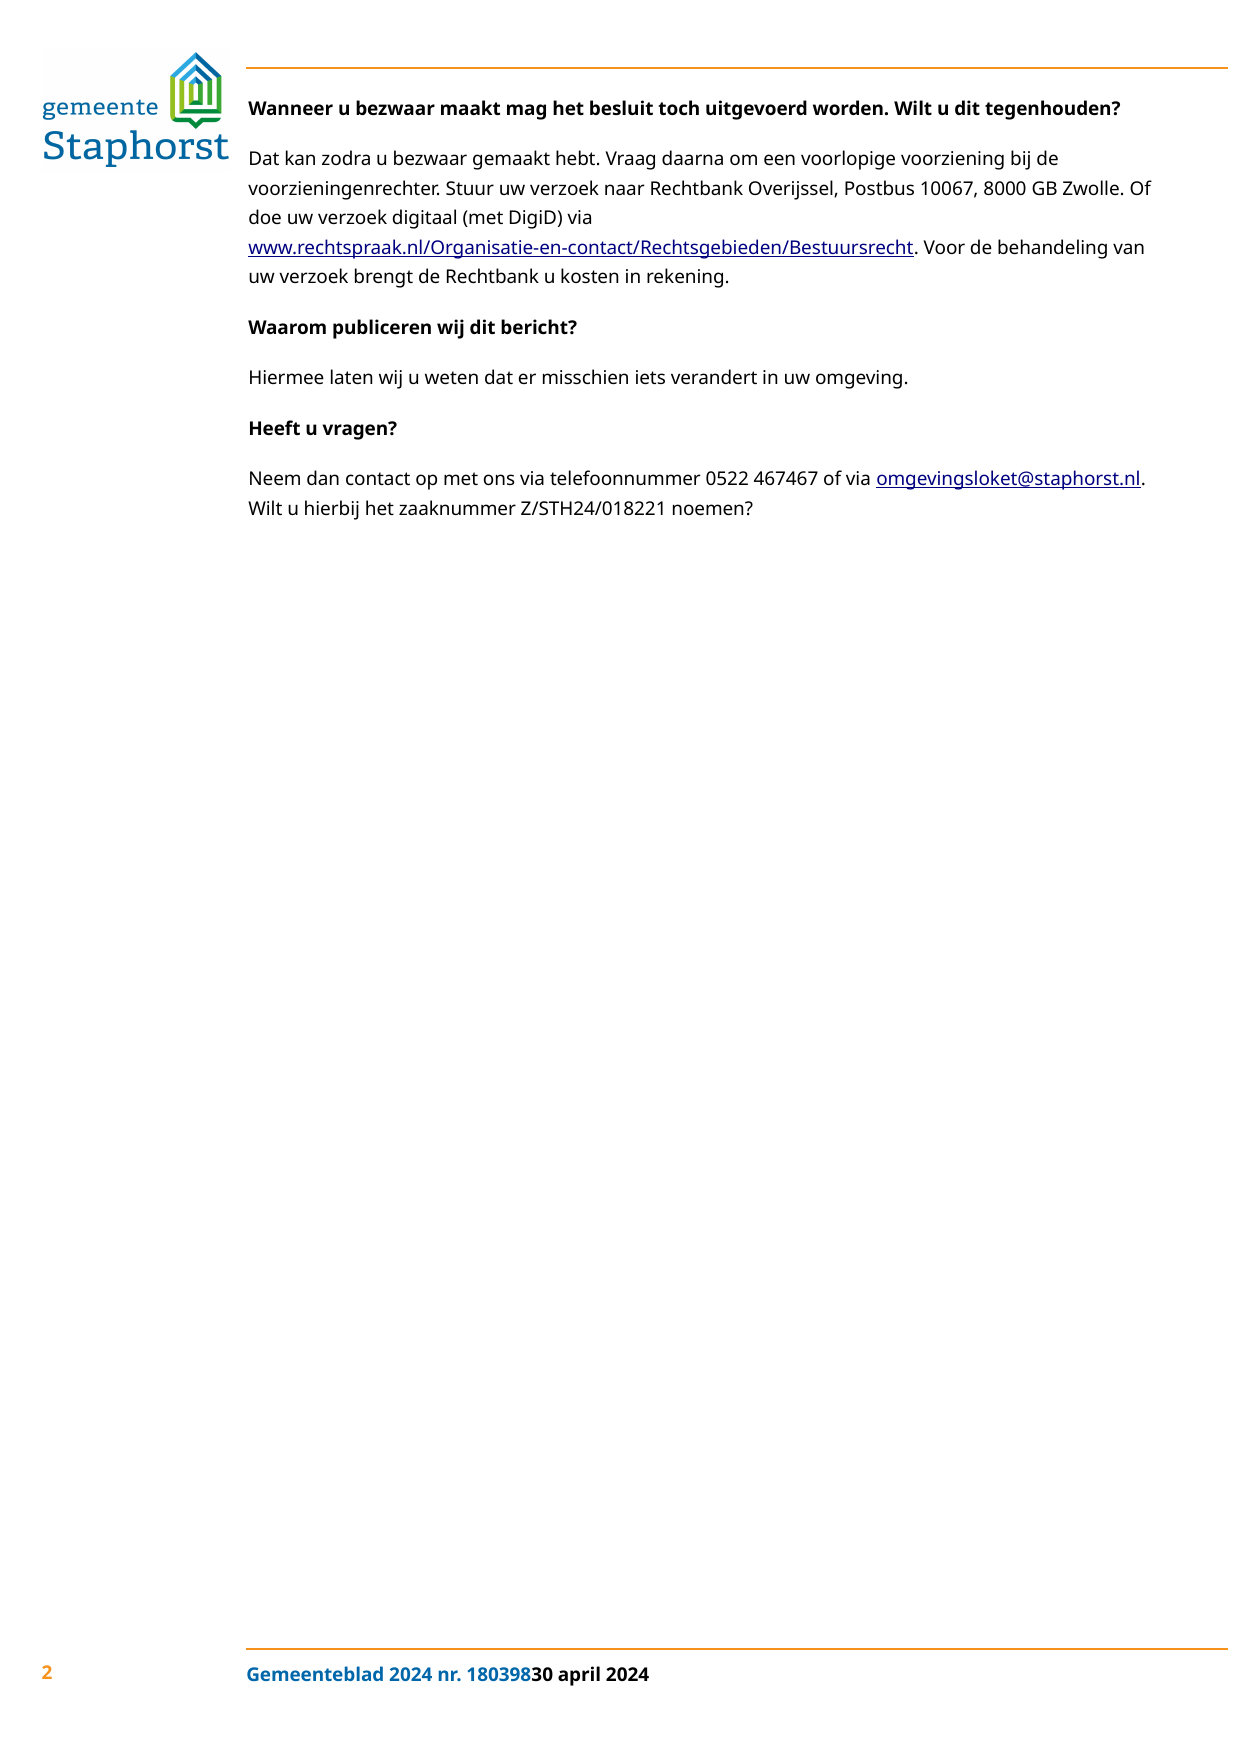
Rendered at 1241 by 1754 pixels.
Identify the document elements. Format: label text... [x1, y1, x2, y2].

text Heeft u vragen? [248, 415, 1152, 441]
text Wanneer u bezwaar maakt mag het besluit toch uitgevoerd worden. Wilt u dit tegenhouden? [248, 95, 1152, 121]
picture [41, 47, 231, 172]
text Dat kan zodra u bezwaar gemaakt hebt. Vraag daarna om een voorlopige voorziening bij de voorzieningenrechter. Stuur uw verzoek naar Rechtbank Overijssel, Postbus 10067, 8000 GB Zwolle. Of doe uw verzoek digitaal (met DigiD) via www.rechtspraak.nl/Organisatie-en-contact/Rechtsgebieden/Bestuursrecht. Voor de behandeling van uw verzoek brengt de Rechtbank u kosten in rekening. [248, 145, 1152, 289]
text Waarom publiceren wij dit bericht? [248, 314, 1152, 340]
text Neem dan contact op met ons via telefoonnummer 0522 467467 of via omgevingsloket@staphorst.nl. Wilt u hierbij het zaaknummer Z/STH24/018221 noemen? [248, 465, 1152, 521]
text Hiermee laten wij u weten dat er misschien iets verandert in uw omgeving. [248, 364, 1152, 390]
